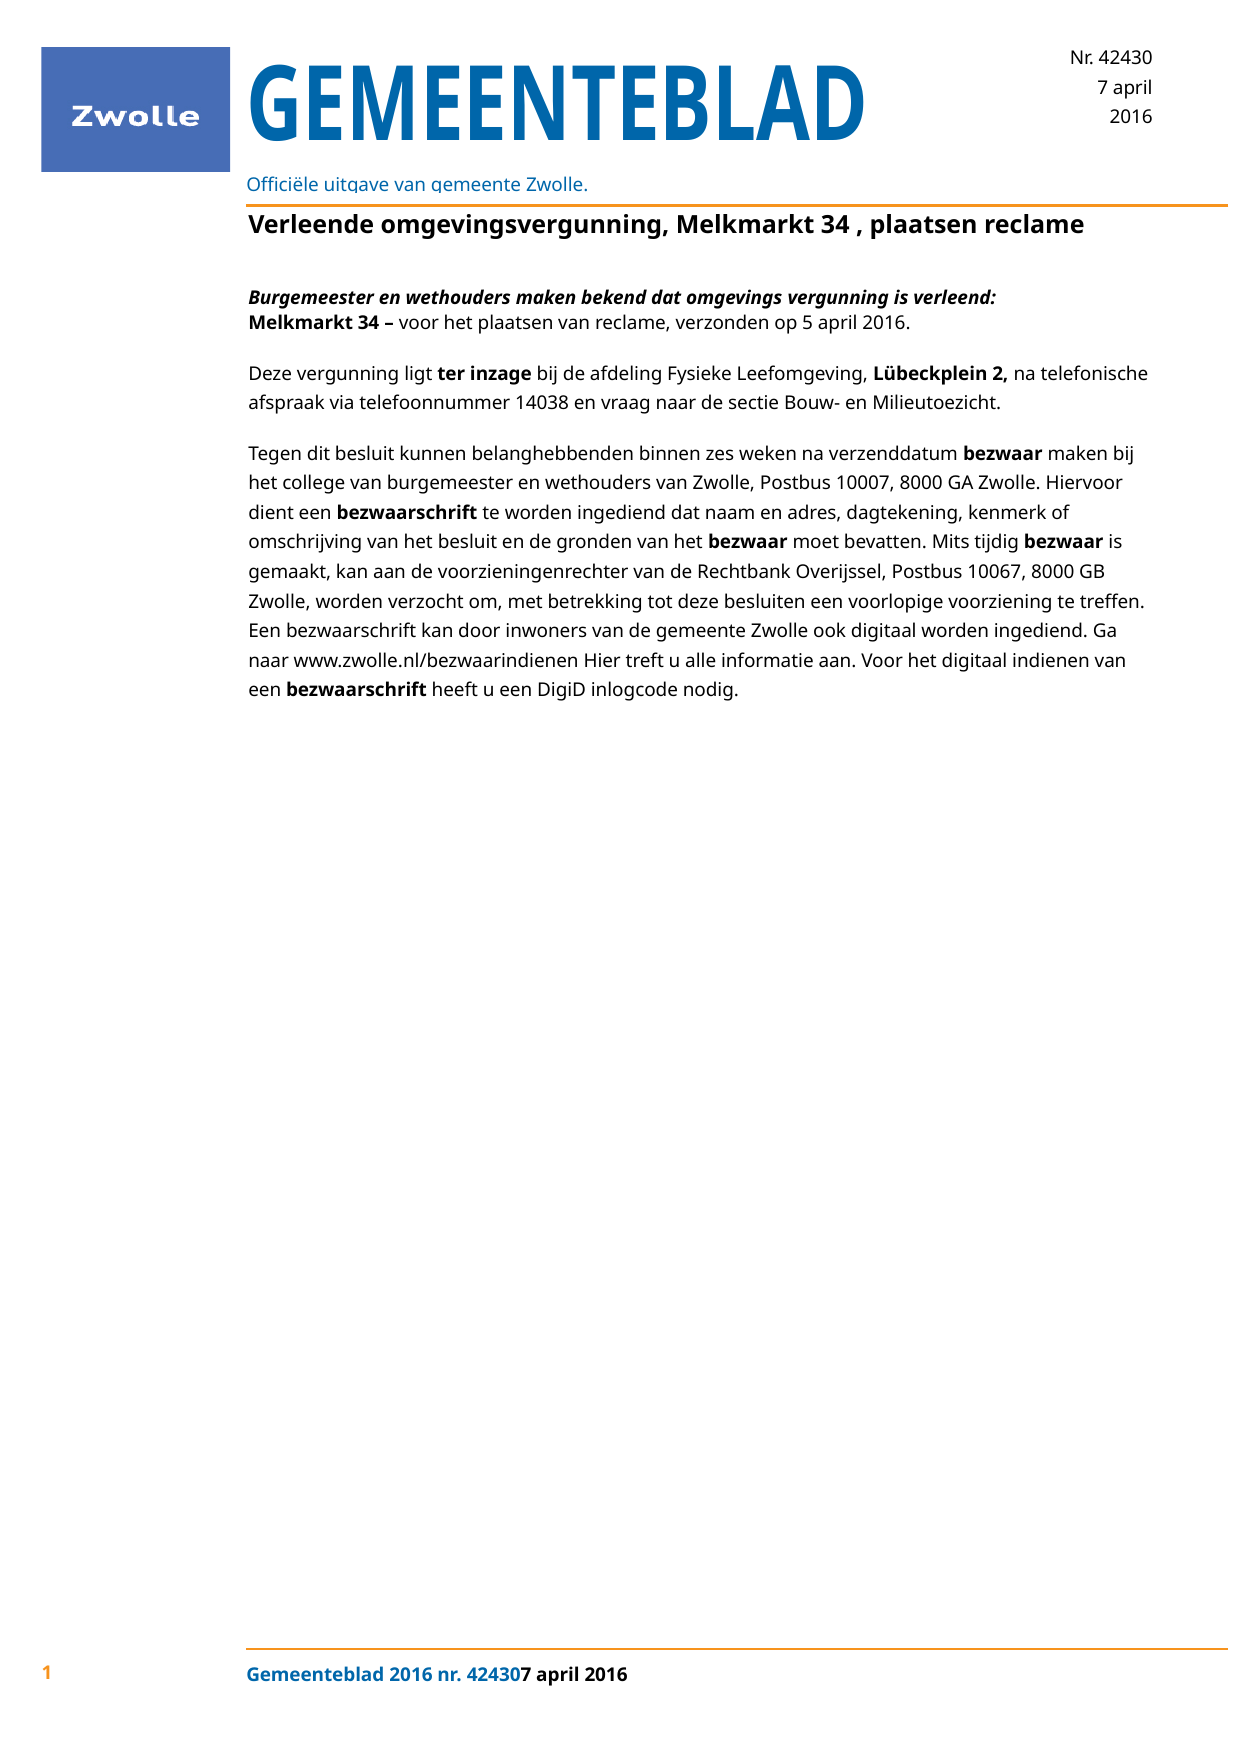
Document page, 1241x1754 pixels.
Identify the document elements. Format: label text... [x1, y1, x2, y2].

text Melkmarkt 34 – voor het plaatsen van reclame, verzonden op 5 april 2016. [248, 309, 1152, 335]
text Deze vergunning ligt ter inzage bij de afdeling Fysieke Leefomgeving, Lübeckplein 2, na telefonische afspraak via telefoonnummer 14038 en vraag naar de sectie Bouw- en Milieutoezicht. [248, 360, 1152, 415]
text Tegen dit besluit kunnen belanghebbenden binnen zes weken na verzenddatum bezwaar maken bij het college van burgemeester en wethouders van Zwolle, Postbus 10007, 8000 GA Zwolle. Hiervoor dient een bezwaarschrift te worden ingediend dat naam en adres, dagtekening, kenmerk of omschrijving van het besluit en de gronden van het bezwaar moet bevatten. Mits tijdig bezwaar is gemaakt, kan aan de voorzieningenrechter van de Rechtbank Overijssel, Postbus 10067, 8000 GB Zwolle, worden verzocht om, met betrekking tot deze besluiten een voorlopige voorziening te treffen. Een bezwaarschrift kan door inwoners van de gemeente Zwolle ook digitaal worden ingediend. Ga naar www.zwolle.nl/bezwaarindienen Hier treft u alle informatie aan. Voor het digitaal indienen van een bezwaarschrift heeft u een DigiD inlogcode nodig. [248, 440, 1152, 702]
text Verleende omgevingsvergunning, Melkmarkt 34 , plaatsen reclame [248, 207, 1152, 241]
picture [41, 47, 231, 172]
text Burgemeester en wethouders maken bekend dat omgevings vergunning is verleend: [248, 284, 1152, 309]
